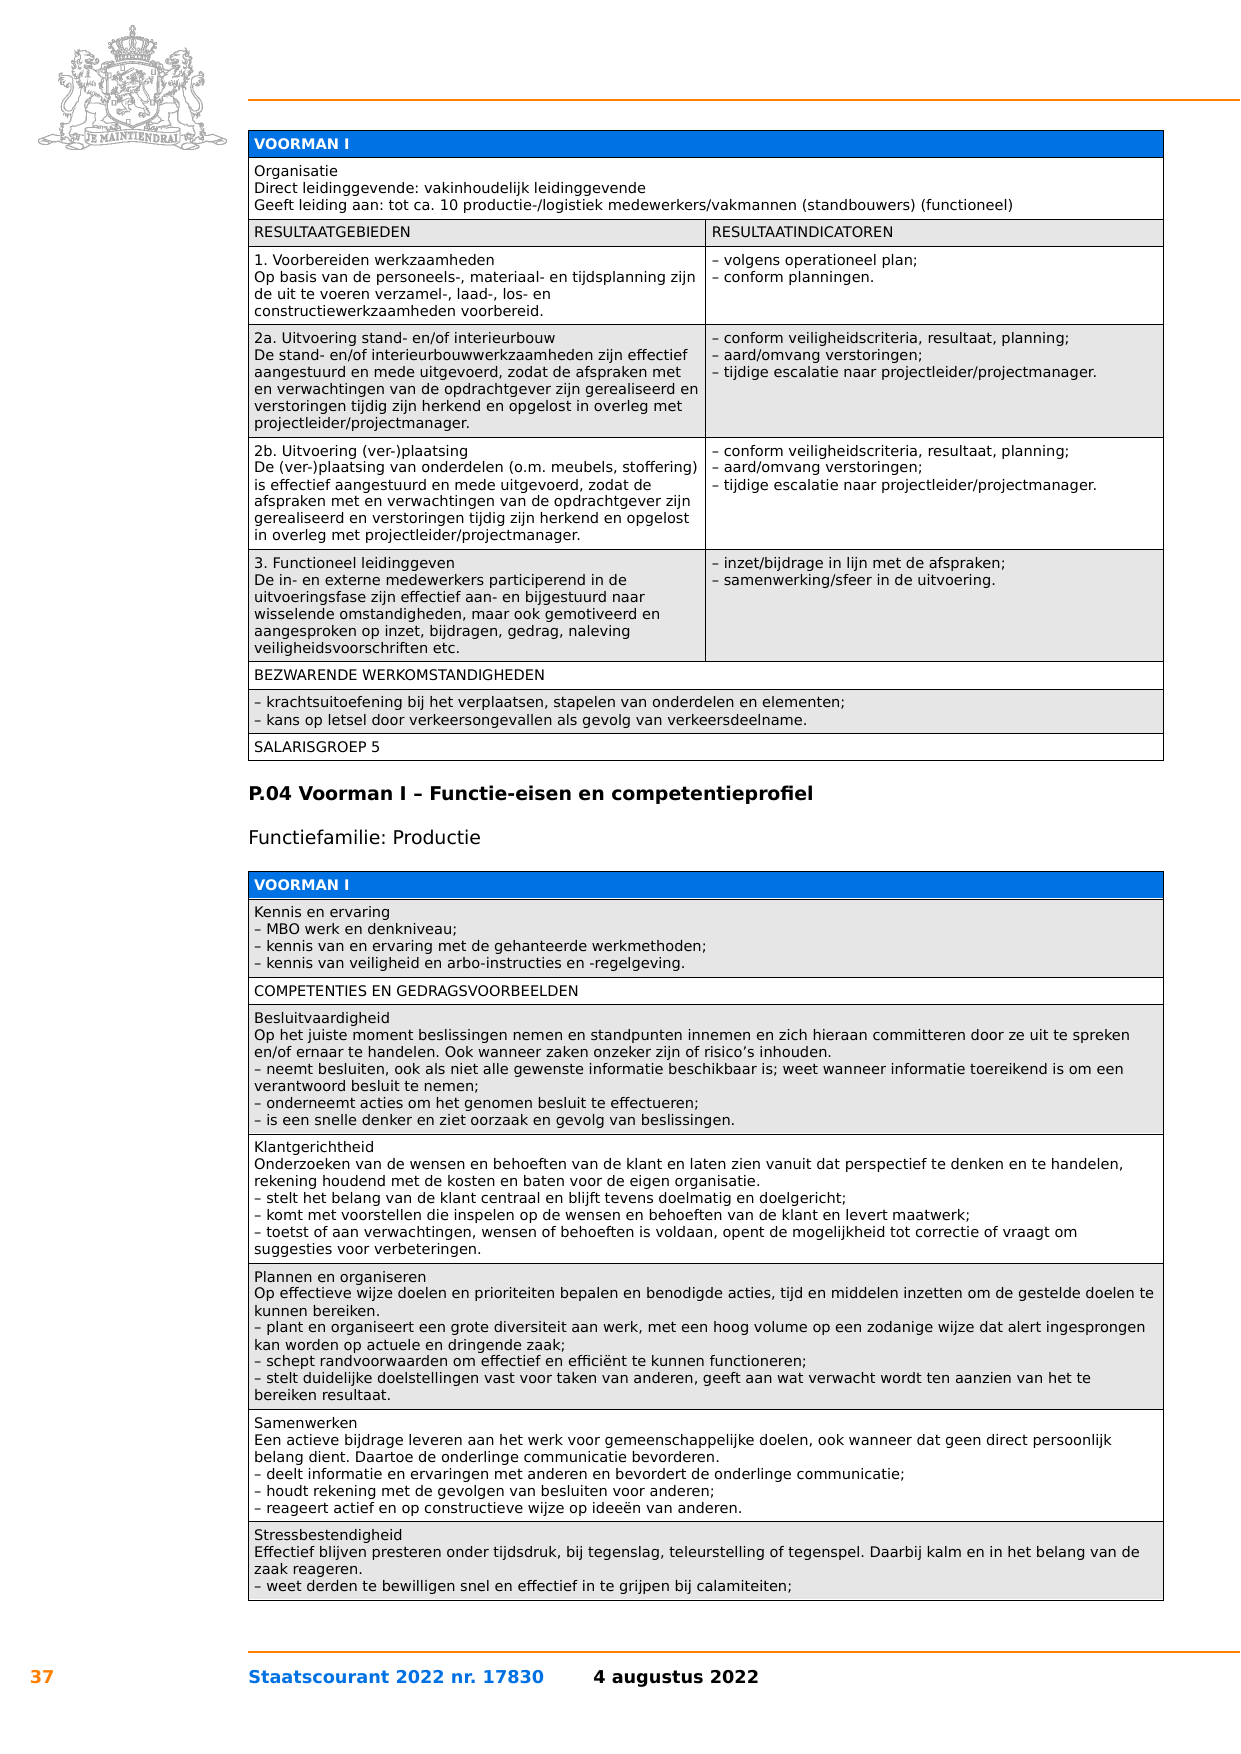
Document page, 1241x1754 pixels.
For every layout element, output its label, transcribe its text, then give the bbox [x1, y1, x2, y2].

text Functiefamilie: Productie [248, 827, 1163, 849]
table_cell 2b. Uitvoering (ver-)plaatsing De (ver-)plaatsing van onderdelen (o.m. meubels, stoffering) is effectief aangestuurd en mede uitgevoerd, zodat de afspraken met en verwachtingen van de opdrachtgever zijn gerealiseerd en verstoringen tijdig zijn herkend en opgelost in overleg met projectleider/projectmanager. [249, 438, 705, 549]
table_header VOORMAN I [249, 872, 1163, 898]
table_cell – conform veiligheidscriteria, resultaat, planning; – aard/omvang verstoringen; – tijdige escalatie naar projectleider/projectmanager. [706, 325, 1163, 437]
table_cell 2a. Uitvoering stand- en/of interieurbouw De stand- en/of interieurbouwwerkzaamheden zijn effectief aangestuurd en mede uitgevoerd, zodat de afspraken met en verwachtingen van de opdrachtgever zijn gerealiseerd en verstoringen tijdig zijn herkend en opgelost in overleg met projectleider/projectmanager. [249, 325, 705, 437]
table_header VOORMAN I [249, 131, 1163, 157]
table_cell – conform veiligheidscriteria, resultaat, planning; – aard/omvang verstoringen; – tijdige escalatie naar projectleider/projectmanager. [706, 438, 1163, 549]
table_cell – krachtsuitoefening bij het verplaatsen, stapelen van onderdelen en elementen; – kans op letsel door verkeersongevallen als gevolg van verkeersdeelname. [249, 690, 1163, 733]
table_cell Plannen en organiseren Op effectieve wijze doelen en prioriteiten bepalen en benodigde acties, tijd en middelen inzetten om de gestelde doelen te kunnen bereiken. – plant en organiseert een grote diversiteit aan werk, met een hoog volume op een zodanige wijze dat alert ingesprongen kan worden op actuele en dringende zaak; – schept randvoorwaarden om effectief en efficiënt te kunnen functioneren; – stelt duidelijke doelstellingen vast voor taken van anderen, geeft aan wat verwacht wordt ten aanzien van het te bereiken resultaat. [249, 1264, 1163, 1409]
table_cell Stressbestendigheid Effectief blijven presteren onder tijdsdruk, bij tegenslag, teleurstelling of tegenspel. Daarbij kalm en in het belang van de zaak reageren. – weet derden te bewilligen snel en effectief in te grijpen bij calamiteiten; [249, 1522, 1163, 1599]
table_cell RESULTAATGEBIEDEN [249, 220, 705, 246]
table_cell Samenwerken Een actieve bijdrage leveren aan het werk voor gemeenschappelijke doelen, ook wanneer dat geen direct persoonlijk belang dient. Daartoe de onderlinge communicatie bevorderen. – deelt informatie en ervaringen met anderen en bevordert de onderlinge communicatie; – houdt rekening met de gevolgen van besluiten voor anderen; – reageert actief en op constructieve wijze op ideeën van anderen. [249, 1410, 1163, 1521]
table_cell Klantgerichtheid Onderzoeken van de wensen en behoeften van de klant en laten zien vanuit dat perspectief te denken en te handelen, rekening houdend met de kosten en baten voor de eigen organisatie. – stelt het belang van de klant centraal en blijft tevens doelmatig en doelgericht; – komt met voorstellen die inspelen op de wensen en behoeften van de klant en levert maatwerk; – toetst of aan verwachtingen, wensen of behoeften is voldaan, opent de mogelijkheid tot correctie of vraagt om suggesties voor verbeteringen. [249, 1135, 1163, 1263]
picture [38, 25, 227, 150]
table_cell RESULTAATINDICATOREN [706, 220, 1163, 246]
table_cell 1. Voorbereiden werkzaamheden Op basis van de personeels-, materiaal- en tijdsplanning zijn de uit te voeren verzamel-, laad-, los- en constructiewerkzaamheden voorbereid. [249, 247, 705, 324]
table_cell Besluitvaardigheid Op het juiste moment beslissingen nemen en standpunten innemen en zich hieraan committeren door ze uit te spreken en/of ernaar te handelen. Ook wanneer zaken onzeker zijn of risico’s inhouden. – neemt besluiten, ook als niet alle gewenste informatie beschikbaar is; weet wanneer informatie toereikend is om een verantwoord besluit te nemen; – onderneemt acties om het genomen besluit te effectueren; – is een snelle denker en ziet oorzaak en gevolg van beslissingen. [249, 1005, 1163, 1133]
table_cell Kennis en ervaring – MBO werk en denkniveau; – kennis van en ervaring met de gehanteerde werkmethoden; – kennis van veiligheid en arbo-instructies en -regelgeving. [249, 900, 1163, 977]
table_cell BEZWARENDE WERKOMSTANDIGHEDEN [249, 662, 1163, 689]
table_cell – volgens operationeel plan; – conform planningen. [706, 247, 1163, 324]
table_cell SALARISGROEP 5 [249, 734, 1163, 760]
subtitle P.04 Voorman I – Functie-eisen en competentieprofiel [248, 783, 1163, 805]
table_cell – inzet/bijdrage in lijn met de afspraken; – samenwerking/sfeer in de uitvoering. [706, 550, 1163, 661]
table_cell 3. Functioneel leidinggeven De in- en externe medewerkers participerend in de uitvoeringsfase zijn effectief aan- en bijgestuurd naar wisselende omstandigheden, maar ook gemotiveerd en aangesproken op inzet, bijdragen, gedrag, naleving veiligheidsvoorschriften etc. [249, 550, 705, 661]
table_cell Organisatie Direct leidinggevende: vakinhoudelijk leidinggevende Geeft leiding aan: tot ca. 10 productie-/logistiek medewerkers/vakmannen (standbouwers) (functioneel) [249, 158, 1163, 219]
table_cell COMPETENTIES EN GEDRAGSVOORBEELDEN [249, 978, 1163, 1004]
